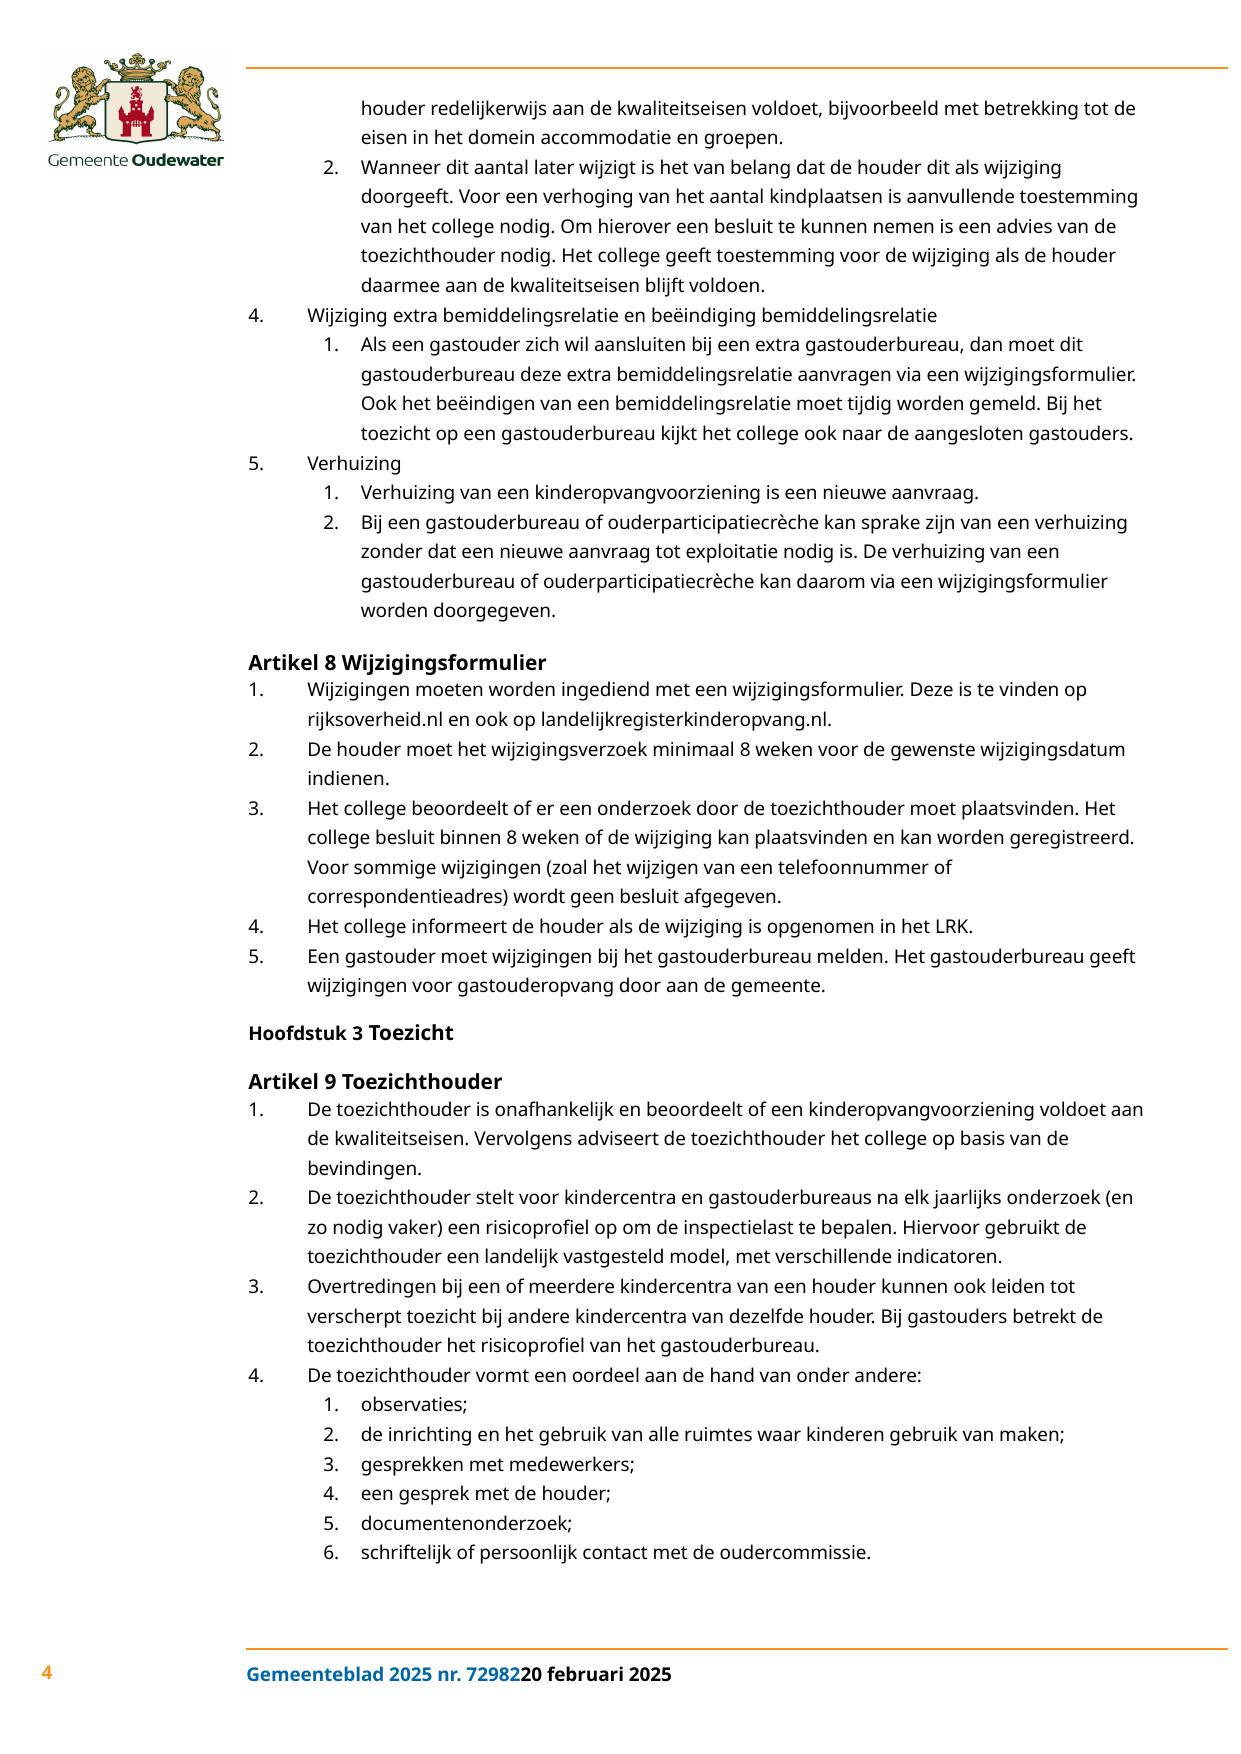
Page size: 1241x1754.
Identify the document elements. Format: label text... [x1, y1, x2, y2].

list Een gastouder moet wijzigingen bij het gastouderbureau melden. Het gastouderbureau geeft wijzigingen voor gastouderopvang door aan de gemeente. [248, 943, 1152, 998]
list De houder moet het wijzigingsverzoek minimaal 8 weken voor de gewenste wijzigingsdatum indienen. [248, 736, 1152, 791]
text Hoofdstuk 3 Toezicht [248, 1018, 1152, 1046]
list gesprekken met medewerkers; [323, 1451, 1152, 1476]
list De toezichthouder vormt een oordeel aan de hand van onder andere: [248, 1362, 1152, 1388]
list documentenonderzoek; [323, 1510, 1152, 1536]
list de inrichting en het gebruik van alle ruimtes waar kinderen gebruik van maken; [323, 1421, 1152, 1447]
list Verhuizing van een kinderopvangvoorziening is een nieuwe aanvraag. [323, 479, 1152, 505]
list een gesprek met de houder; [323, 1480, 1152, 1506]
list Het college informeert de houder als de wijziging is opgenomen in het LRK. [248, 913, 1152, 939]
text Artikel 8 Wijzigingsformulier [248, 648, 1152, 677]
list De toezichthouder stelt voor kindercentra en gastouderbureaus na elk jaarlijks onderzoek (en zo nodig vaker) een risicoprofiel op om de inspectielast te bepalen. Hiervoor gebruikt de toezichthouder een landelijk vastgesteld model, met verschillende indicatoren. [248, 1184, 1152, 1269]
picture [41, 47, 231, 172]
list Overtredingen bij een of meerdere kindercentra van een houder kunnen ook leiden tot verscherpt toezicht bij andere kindercentra van dezelfde houder. Bij gastouders betrekt de toezichthouder het risicoprofiel van het gastouderbureau. [248, 1273, 1152, 1358]
list Wijziging extra bemiddelingsrelatie en beëindiging bemiddelingsrelatie [248, 302, 1152, 328]
list De toezichthouder is onafhankelijk en beoordeelt of een kinderopvangvoorziening voldoet aan de kwaliteitseisen. Vervolgens adviseert de toezichthouder het college op basis van de bevindingen. [248, 1096, 1152, 1181]
list Wijzigingen moeten worden ingediend met een wijzigingsformulier. Deze is te vinden op rijksoverheid.nl en ook op landelijkregisterkinderopvang.nl. [248, 677, 1152, 732]
text Artikel 9 Toezichthouder [248, 1067, 1152, 1096]
list Wanneer dit aantal later wijzigt is het van belang dat de houder dit als wijziging doorgeeft. Voor een verhoging van het aantal kindplaatsen is aanvullende toestemming van het college nodig. Om hierover een besluit te kunnen nemen is een advies van de toezichthouder nodig. Het college geeft toestemming voor de wijziging als de houder daarmee aan de kwaliteitseisen blijft voldoen. [323, 154, 1152, 298]
list Verhuizing [248, 450, 1152, 476]
list Als een gastouder zich wil aansluiten bij een extra gastouderbureau, dan moet dit gastouderbureau deze extra bemiddelingsrelatie aanvragen via een wijzigingsformulier. Ook het beëindigen van een bemiddelingsrelatie moet tijdig worden gemeld. Bij het toezicht op een gastouderbureau kijkt het college ook naar de aangesloten gastouders. [323, 331, 1152, 446]
list houder redelijkerwijs aan de kwaliteitseisen voldoet, bijvoorbeeld met betrekking tot de eisen in het domein accommodatie en groepen. [323, 95, 1152, 150]
list Het college beoordeelt of er een onderzoek door de toezichthouder moet plaatsvinden. Het college besluit binnen 8 weken of de wijziging kan plaatsvinden en kan worden geregistreerd. Voor sommige wijzigingen (zoal het wijzigen van een telefoonnummer of correspondentieadres) wordt geen besluit afgegeven. [248, 795, 1152, 909]
list observaties; [323, 1392, 1152, 1417]
list Bij een gastouderbureau of ouderparticipatiecrèche kan sprake zijn van een verhuizing zonder dat een nieuwe aanvraag tot exploitatie nodig is. De verhuizing van een gastouderbureau of ouderparticipatiecrèche kan daarom via een wijzigingsformulier worden doorgegeven. [323, 509, 1152, 623]
list schriftelijk of persoonlijk contact met de oudercommissie. [323, 1539, 1152, 1565]
